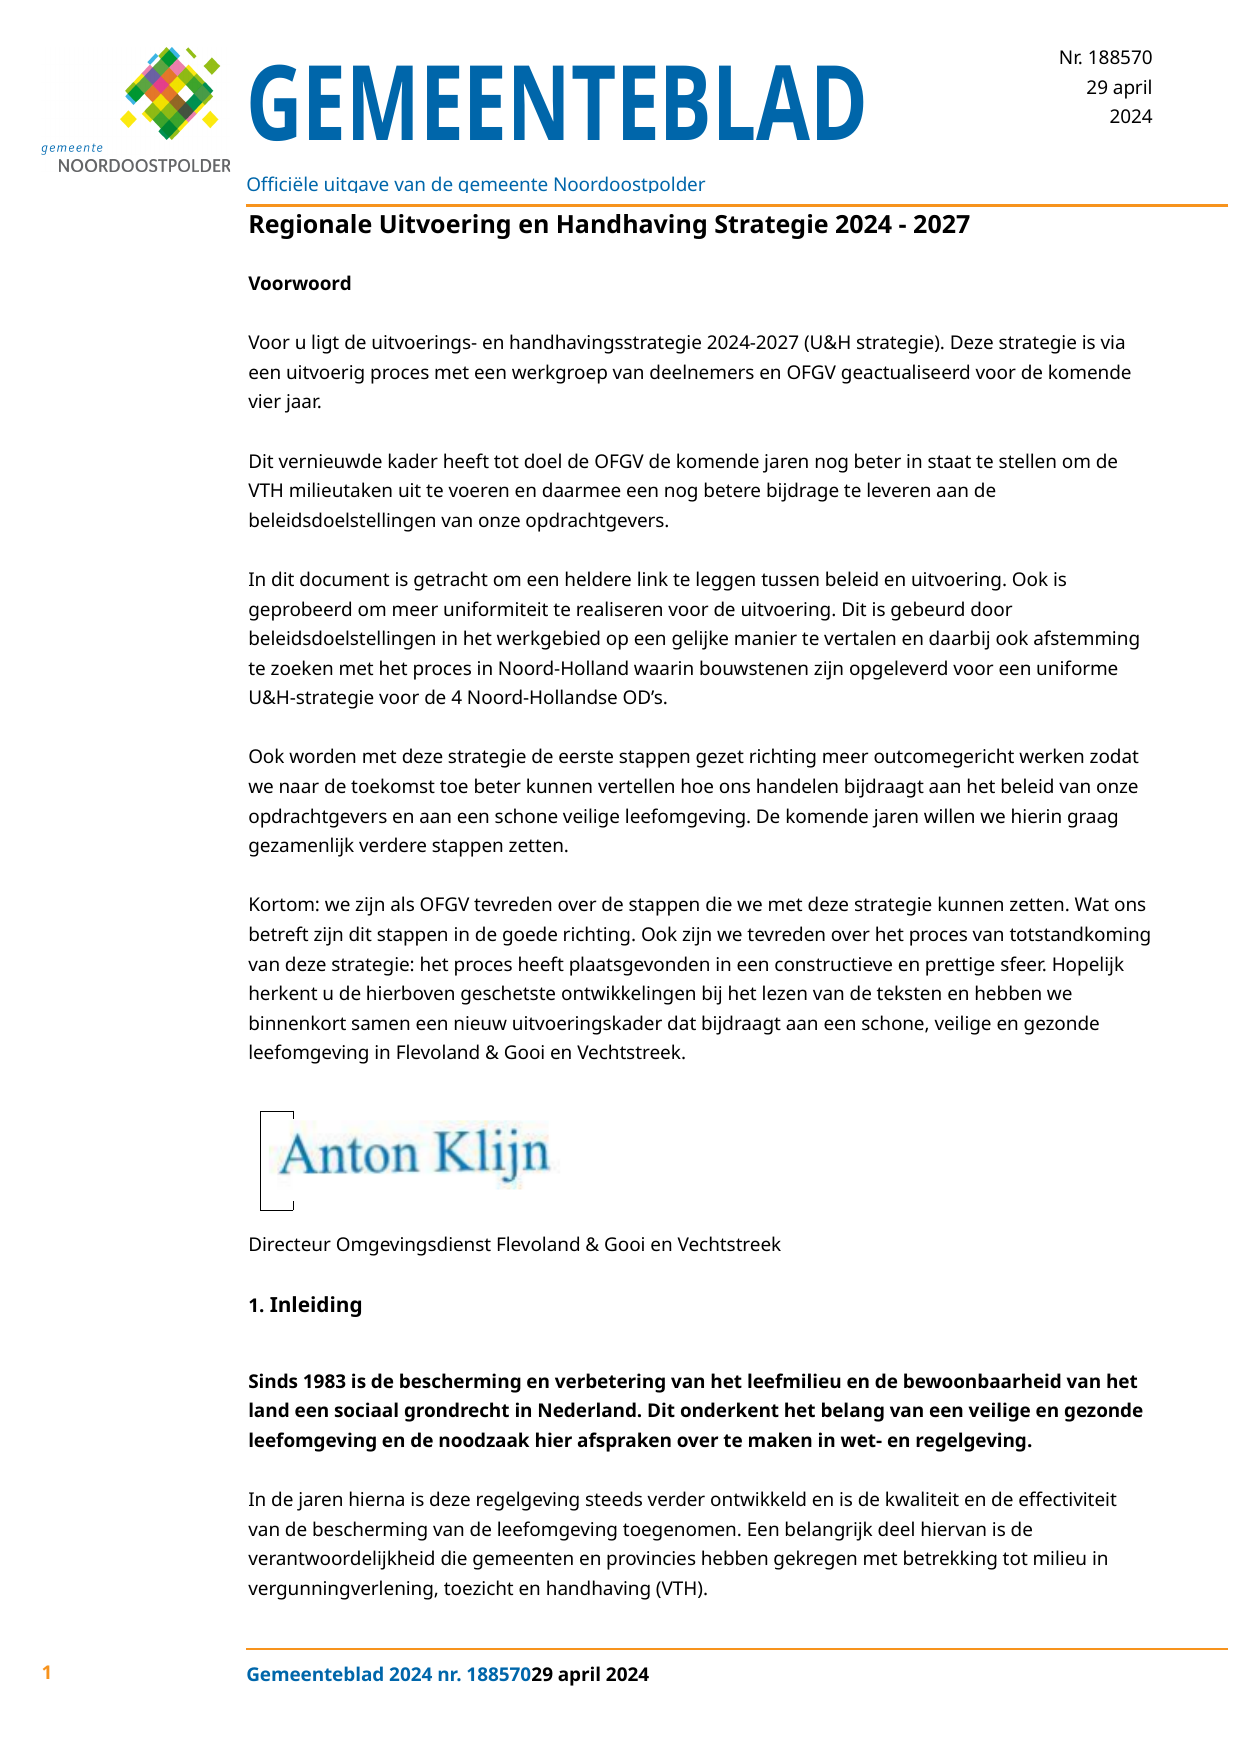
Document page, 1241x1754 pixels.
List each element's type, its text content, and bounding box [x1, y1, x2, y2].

text 1. Inleiding [248, 1290, 1152, 1319]
text Directeur Omgevingsdienst Flevoland & Gooi en Vechtstreek [248, 1231, 1152, 1257]
text Ook worden met deze strategie de eerste stappen gezet richting meer outcomegericht werken zodat we naar de toekomst toe beter kunnen vertellen hoe ons handelen bijdraagt aan het beleid van onze opdrachtgevers en aan een schone veilige leefomgeving. De komende jaren willen we hierin graag gezamenlijk verdere stappen zetten. [248, 744, 1152, 858]
text Voor u ligt de uitvoerings- en handhavingsstrategie 2024-2027 (U&H strategie). Deze strategie is via een uitvoerig proces met een werkgroep van deelnemers en OFGV geactualiseerd voor de komende vier jaar. [248, 329, 1152, 414]
picture [268, 1119, 565, 1201]
text Voorwoord [248, 270, 1152, 296]
text Regionale Uitvoering en Handhaving Strategie 2024 - 2027 [248, 207, 1152, 241]
text In dit document is getracht om een heldere link te leggen tussen beleid en uitvoering. Ook is geprobeerd om meer uniformiteit te realiseren voor de uitvoering. Dit is gebeurd door beleidsdoelstellingen in het werkgebied op een gelijke manier te vertalen en daarbij ook afstemming te zoeken met het proces in Noord-Holland waarin bouwstenen zijn opgeleverd voor een uniforme U&H-strategie voor de 4 Noord-Hollandse OD’s. [248, 566, 1152, 710]
text Sinds 1983 is de bescherming en verbetering van het leefmilieu en de bewoonbaarheid van het land een sociaal grondrecht in Nederland. Dit onderkent het belang van een veilige en gezonde leefomgeving en de noodzaak hier afspraken over te maken in wet- en regelgeving. [248, 1368, 1152, 1453]
picture [41, 47, 231, 172]
text Dit vernieuwde kader heeft tot doel de OFGV de komende jaren nog beter in staat te stellen om de VTH milieutaken uit te voeren en daarmee een nog betere bijdrage te leveren aan de beleidsdoelstellingen van onze opdrachtgevers. [248, 448, 1152, 533]
text Kortom: we zijn als OFGV tevreden over de stappen die we met deze strategie kunnen zetten. Wat ons betreft zijn dit stappen in de goede richting. Ook zijn we tevreden over het proces van totstandkoming van deze strategie: het proces heeft plaatsgevonden in een constructieve en prettige sfeer. Hopelijk herkent u de hierboven geschetste ontwikkelingen bij het lezen van de teksten en hebben we binnenkort samen een nieuw uitvoeringskader dat bijdraagt aan een schone, veilige en gezonde leefomgeving in Flevoland & Gooi en Vechtstreek. [248, 892, 1152, 1065]
text In de jaren hierna is deze regelgeving steeds verder ontwikkeld en is de kwaliteit en de effectiviteit van de bescherming van de leefomgeving toegenomen. Een belangrijk deel hiervan is de verantwoordelijkheid die gemeenten en provincies hebben gekregen met betrekking tot milieu in vergunningverlening, toezicht en handhaving (VTH). [248, 1486, 1152, 1601]
